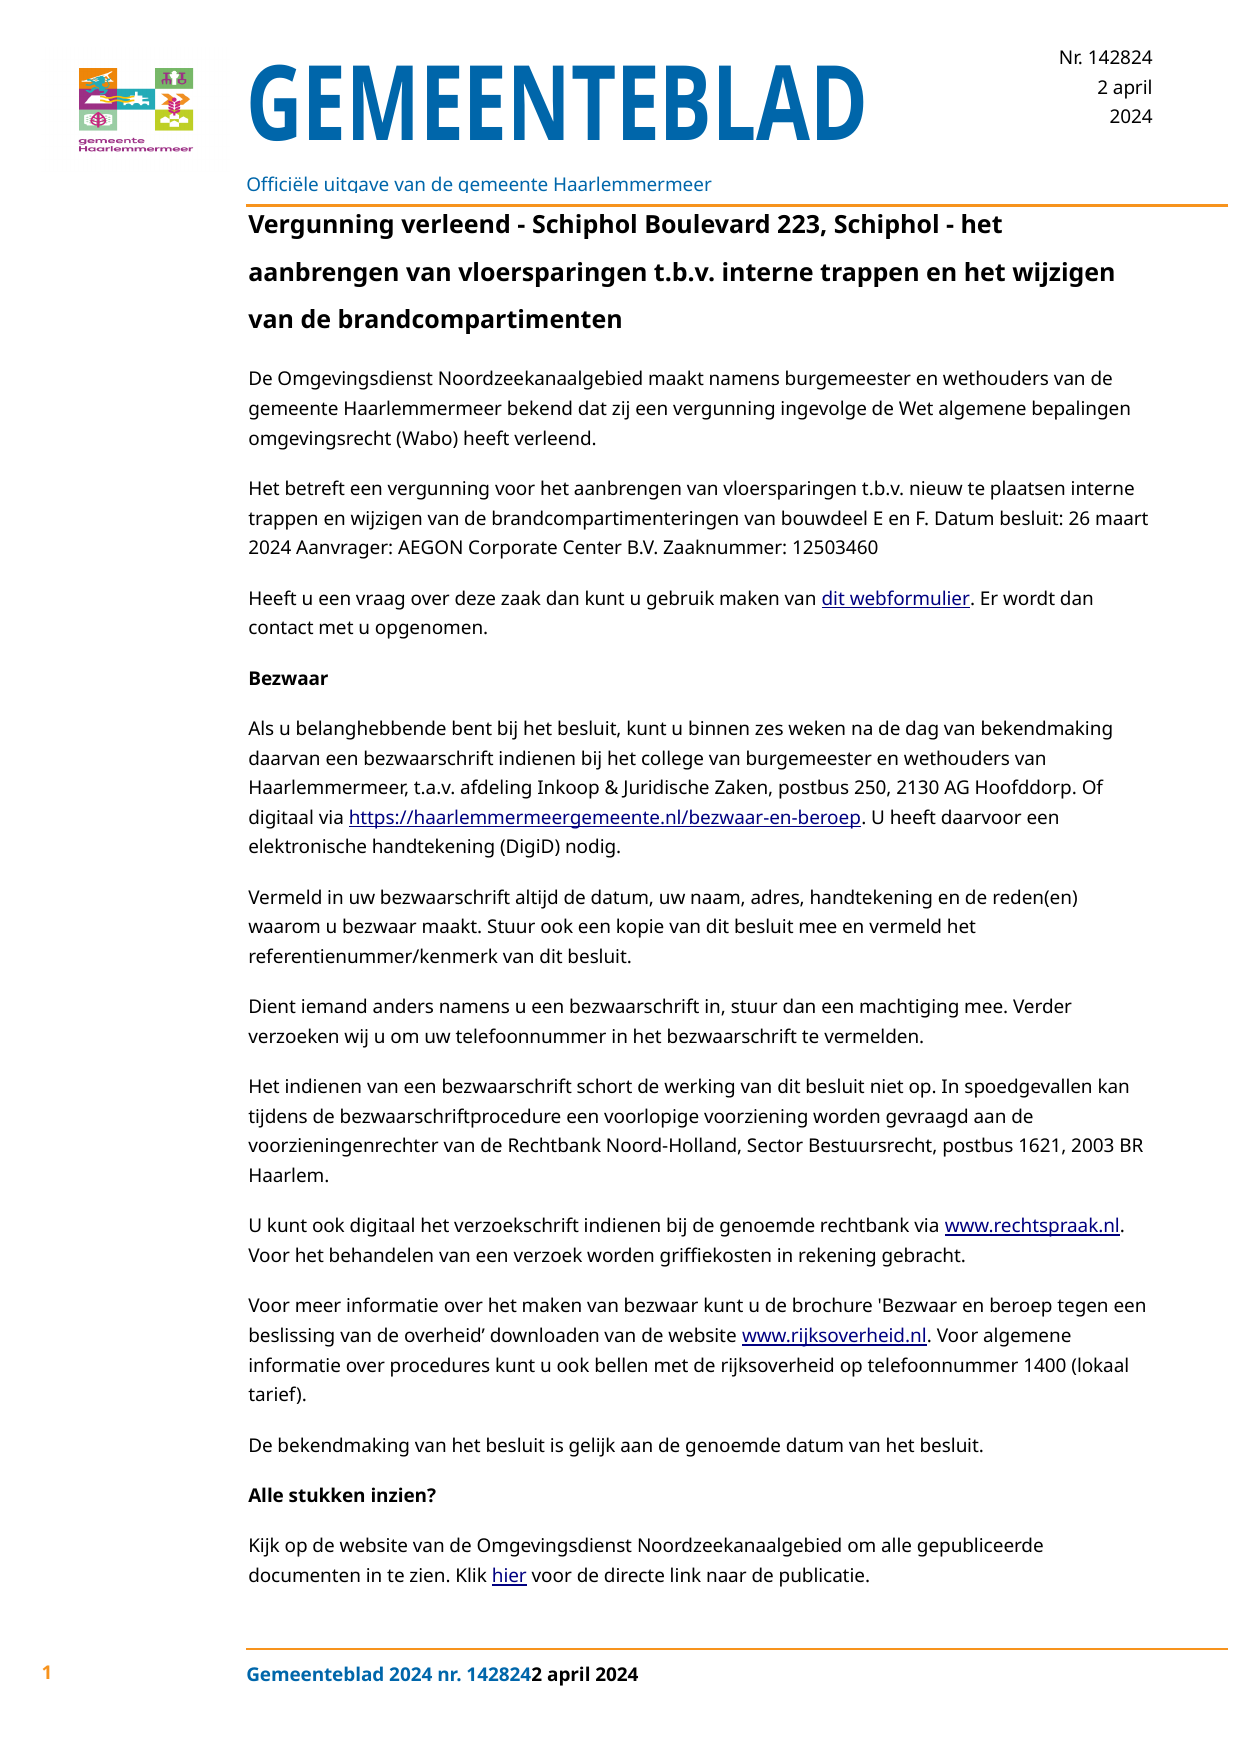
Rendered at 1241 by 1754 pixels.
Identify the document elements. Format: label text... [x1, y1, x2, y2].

text Heeft u een vraag over deze zaak dan kunt u gebruik maken van dit webformulier. Er wordt dan contact met u opgenomen. [248, 585, 1152, 640]
text De Omgevingsdienst Noordzeekanaalgebied maakt namens burgemeester en wethouders van de gemeente Haarlemmermeer bekend dat zij een vergunning ingevolge de Wet algemene bepalingen omgevingsrecht (Wabo) heeft verleend. [248, 366, 1152, 450]
text Dient iemand anders namens u een bezwaarschrift in, stuur dan een machtiging mee. Verder verzoeken wij u om uw telefoonnummer in het bezwaarschrift te vermelden. [248, 993, 1152, 1049]
picture [41, 47, 231, 172]
text Bezwaar [248, 665, 1152, 690]
text Als u belanghebbende bent bij het besluit, kunt u binnen zes weken na de dag van bekendmaking daarvan een bezwaarschrift indienen bij het college van burgemeester en wethouders van Haarlemmermeer, t.a.v. afdeling Inkoop & Juridische Zaken, postbus 250, 2130 AG Hoofddorp. Of digitaal via https://haarlemmermeergemeente.nl/bezwaar-en-beroep. U heeft daarvoor een elektronische handtekening (DigiD) nodig. [248, 715, 1152, 859]
text Alle stukken inzien? [248, 1482, 1152, 1508]
text Vergunning verleend - Schiphol Boulevard 223, Schiphol - het aanbrengen van vloersparingen t.b.v. interne trappen en het wijzigen van de brandcompartimenten [248, 207, 1152, 336]
text Voor meer informatie over het maken van bezwaar kunt u de brochure 'Bezwaar en beroep tegen een beslissing van de overheid’ downloaden van de website www.rijksoverheid.nl. Voor algemene informatie over procedures kunt u ook bellen met de rijksoverheid op telefoonnummer 1400 (lokaal tarief). [248, 1293, 1152, 1407]
text Kijk op de website van de Omgevingsdienst Noordzeekanaalgebied om alle gepubliceerde documenten in te zien. Klik hier voor de directe link naar de publicatie. [248, 1533, 1152, 1588]
text Het betreft een vergunning voor het aanbrengen van vloersparingen t.b.v. nieuw te plaatsen interne trappen en wijzigen van de brandcompartimenteringen van bouwdeel E en F. Datum besluit: 26 maart 2024 Aanvrager: AEGON Corporate Center B.V. Zaaknummer: 12503460 [248, 475, 1152, 560]
text Vermeld in uw bezwaarschrift altijd de datum, uw naam, adres, handtekening en de reden(en) waarom u bezwaar maakt. Stuur ook een kopie van dit besluit mee en vermeld het referentienummer/kenmerk van dit besluit. [248, 884, 1152, 969]
text U kunt ook digitaal het verzoekschrift indienen bij de genoemde rechtbank via www.rechtspraak.nl. Voor het behandelen van een verzoek worden griffiekosten in rekening gebracht. [248, 1213, 1152, 1268]
text De bekendmaking van het besluit is gelijk aan de genoemde datum van het besluit. [248, 1432, 1152, 1457]
text Het indienen van een bezwaarschrift schort de werking van dit besluit niet op. In spoedgevallen kan tijdens de bezwaarschriftprocedure een voorlopige voorziening worden gevraagd aan de voorzieningenrechter van de Rechtbank Noord-Holland, Sector Bestuursrecht, postbus 1621, 2003 BR Haarlem. [248, 1073, 1152, 1188]
